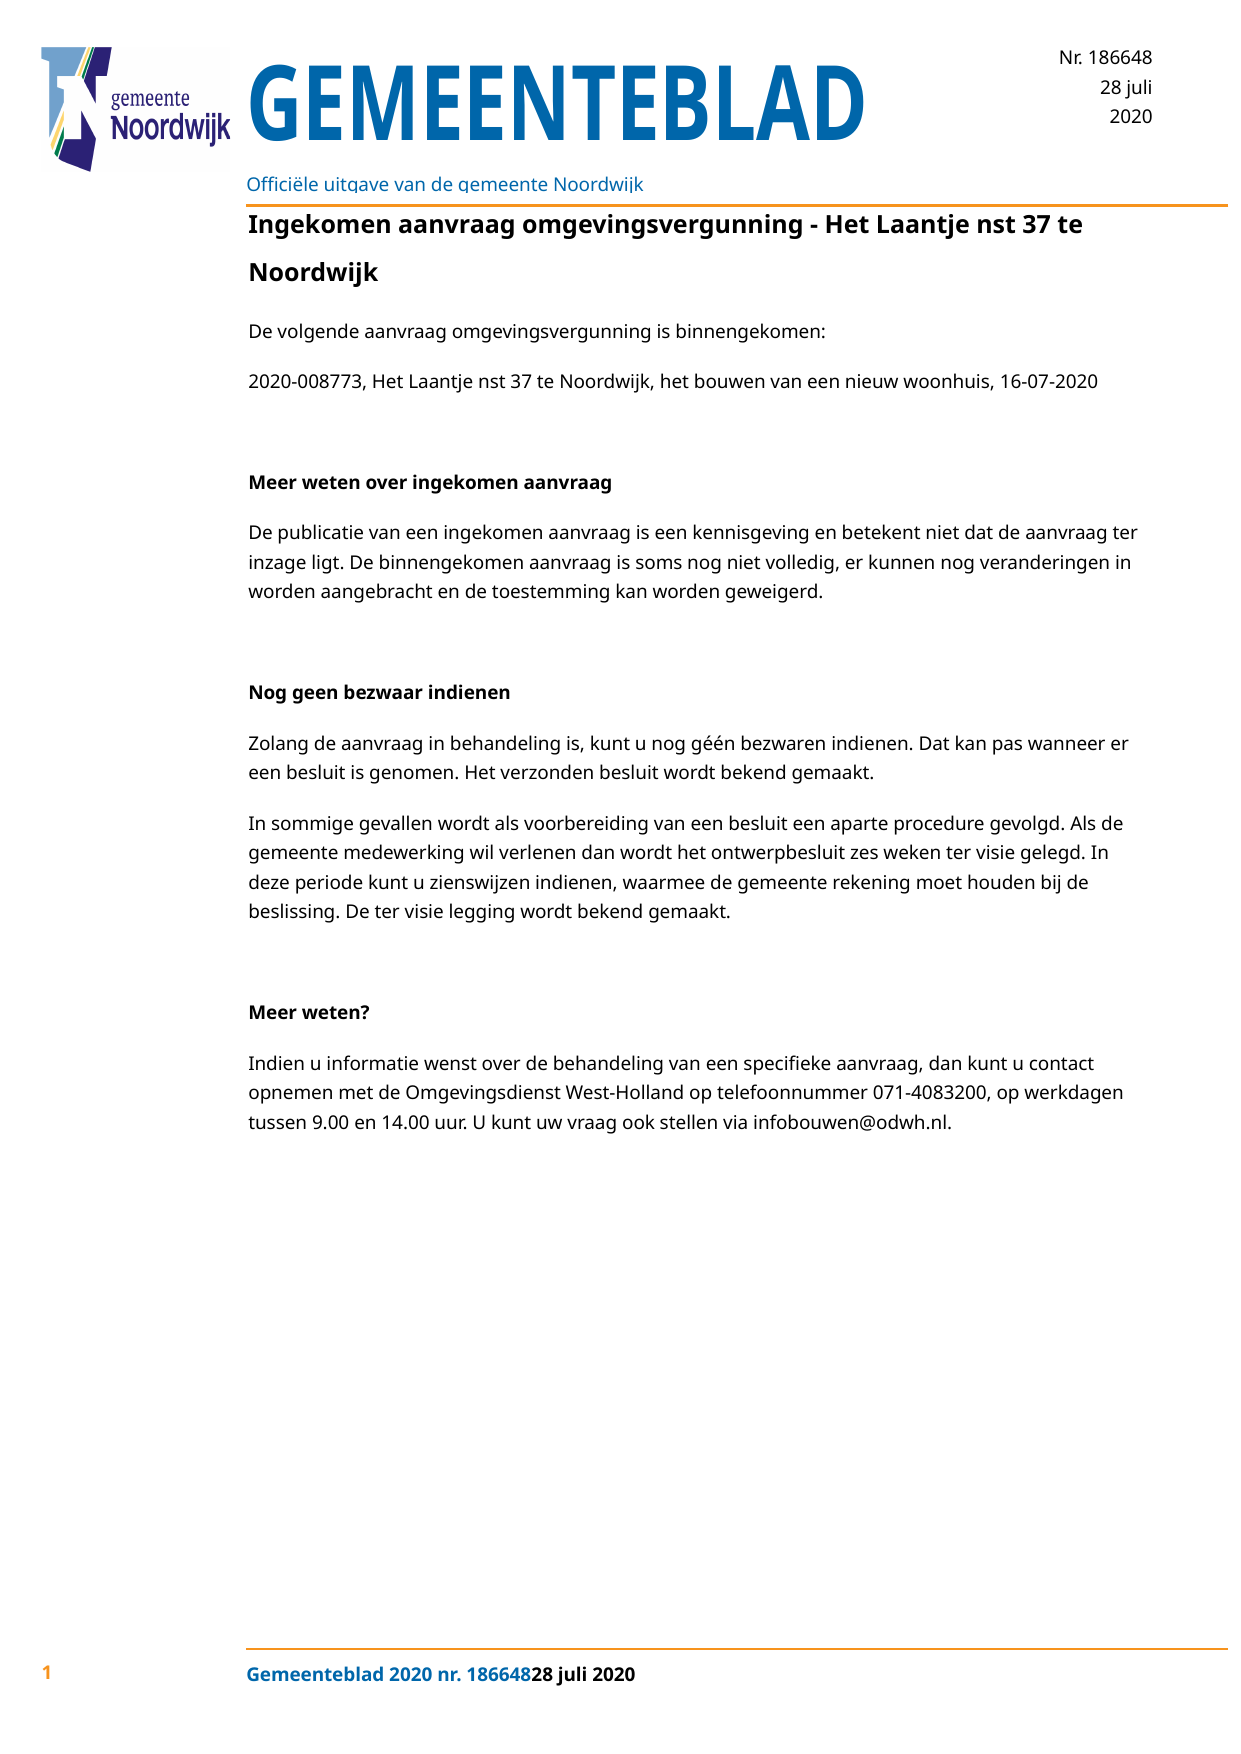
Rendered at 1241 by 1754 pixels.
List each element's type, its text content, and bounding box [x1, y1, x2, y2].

text De volgende aanvraag omgevingsvergunning is binnengekomen: [248, 318, 1152, 344]
text De publicatie van een ingekomen aanvraag is een kennisgeving en betekent niet dat de aanvraag ter inzage ligt. De binnengekomen aanvraag is soms nog niet volledig, er kunnen nog veranderingen in worden aangebracht en de toestemming kan worden geweigerd. [248, 519, 1152, 604]
text Nog geen bezwaar indienen [248, 679, 1152, 705]
text In sommige gevallen wordt als voorbereiding van een besluit een aparte procedure gevolgd. Als de gemeente medewerking wil verlenen dan wordt het ontwerpbesluit zes weken ter visie gelegd. In deze periode kunt u zienswijzen indienen, waarmee de gemeente rekening moet houden bij de beslissing. De ter visie legging wordt bekend gemaakt. [248, 810, 1152, 924]
text Meer weten? [248, 999, 1152, 1025]
text Ingekomen aanvraag omgevingsvergunning - Het Laantje nst 37 te Noordwijk [248, 207, 1152, 288]
text 2020-008773, Het Laantje nst 37 te Noordwijk, het bouwen van een nieuw woonhuis, 16-07-2020 [248, 368, 1152, 394]
text Zolang de aanvraag in behandeling is, kunt u nog géén bezwaren indienen. Dat kan pas wanneer er een besluit is genomen. Het verzonden besluit wordt bekend gemaakt. [248, 730, 1152, 785]
text Indien u informatie wenst over de behandeling van een specifieke aanvraag, dan kunt u contact opnemen met de Omgevingsdienst West-Holland op telefoonnummer 071-4083200, op werkdagen tussen 9.00 en 14.00 uur. U kunt uw vraag ook stellen via infobouwen@odwh.nl. [248, 1050, 1152, 1135]
text Meer weten over ingekomen aanvraag [248, 469, 1152, 495]
picture [41, 47, 231, 172]
